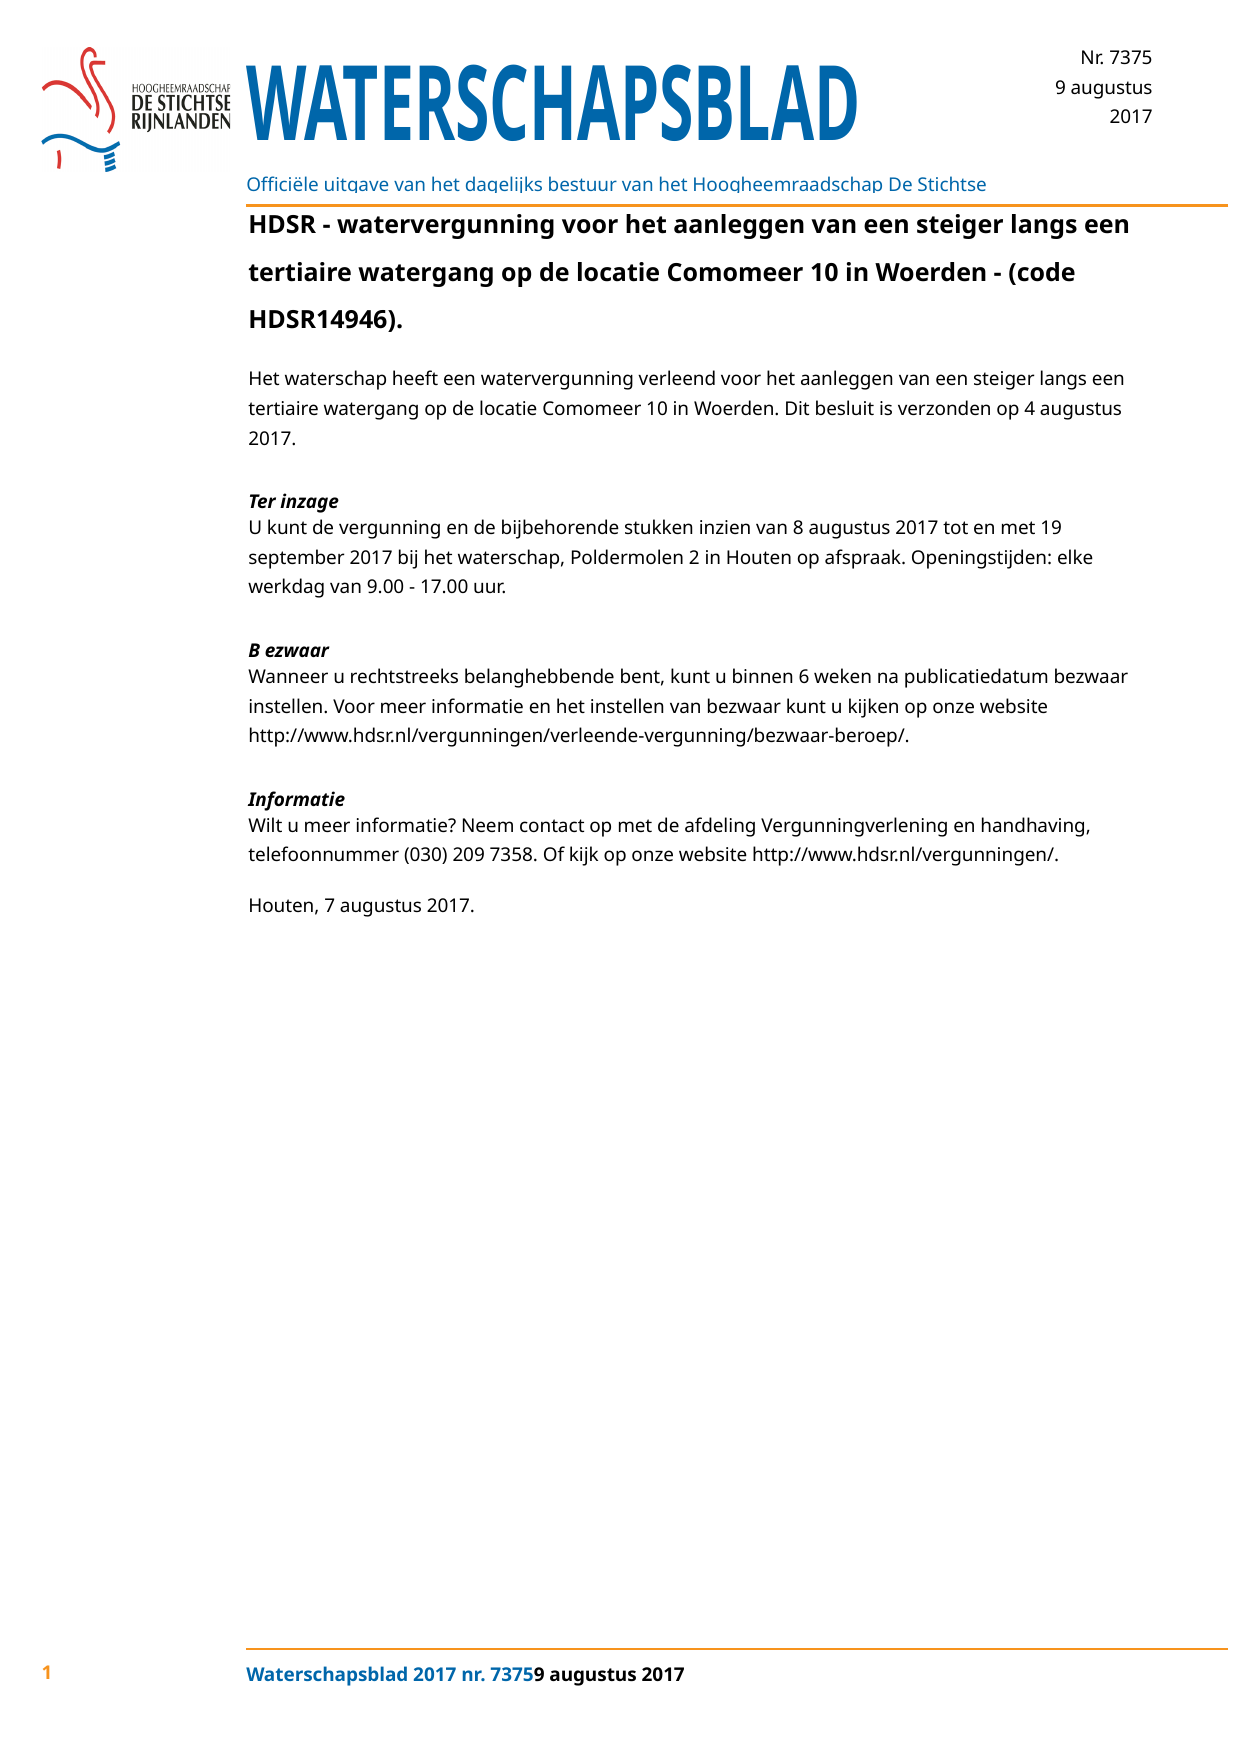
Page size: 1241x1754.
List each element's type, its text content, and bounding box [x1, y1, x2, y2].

text Wanneer u rechtstreeks belanghebbende bent, kunt u binnen 6 weken na publicatiedatum bezwaar instellen. Voor meer informatie en het instellen van bezwaar kunt u kijken op onze website http://www.hdsr.nl/vergunningen/verleende-vergunning/bezwaar-beroep/. [248, 663, 1152, 748]
text B ezwaar [248, 637, 1152, 663]
text Houten, 7 augustus 2017. [248, 892, 1152, 918]
text Ter inzage [248, 489, 1152, 514]
picture [41, 47, 231, 172]
text HDSR - watervergunning voor het aanleggen van een steiger langs een tertiaire watergang op de locatie Comomeer 10 in Woerden - (code HDSR14946). [248, 207, 1152, 336]
text U kunt de vergunning en de bijbehorende stukken inzien van 8 augustus 2017 tot en met 19 september 2017 bij het waterschap, Poldermolen 2 in Houten op afspraak. Openingstijden: elke werkdag van 9.00 - 17.00 uur. [248, 514, 1152, 599]
text Informatie [248, 786, 1152, 812]
text Wilt u meer informatie? Neem contact op met de afdeling Vergunningverlening en handhaving, telefoonnummer (030) 209 7358. Of kijk op onze website http://www.hdsr.nl/vergunningen/. [248, 812, 1152, 867]
text Het waterschap heeft een watervergunning verleend voor het aanleggen van een steiger langs een tertiaire watergang op de locatie Comomeer 10 in Woerden. Dit besluit is verzonden op 4 augustus 2017. [248, 366, 1152, 450]
